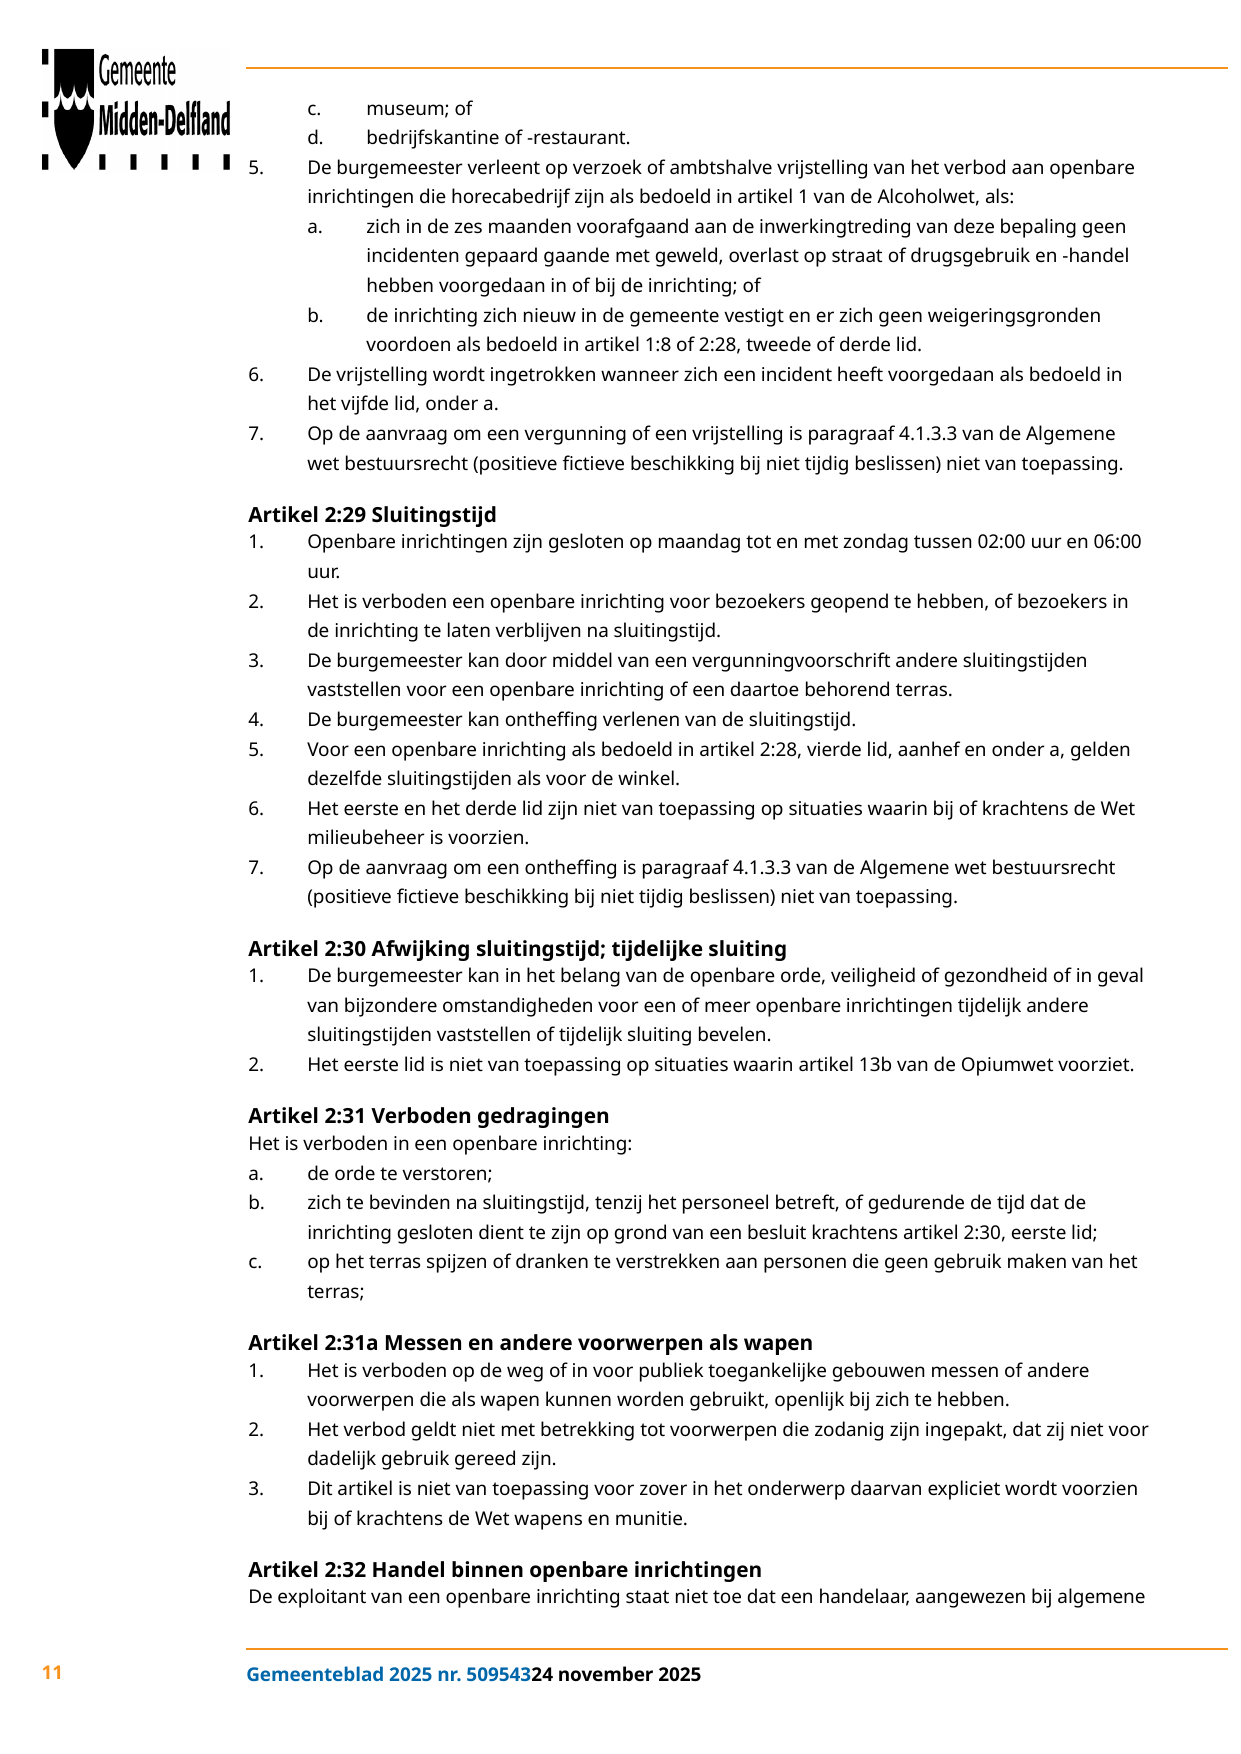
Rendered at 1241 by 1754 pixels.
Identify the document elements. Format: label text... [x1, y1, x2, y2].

list Dit artikel is niet van toepassing voor zover in het onderwerp daarvan expliciet wordt voorzien bij of krachtens de Wet wapens en munitie. [248, 1475, 1152, 1531]
list De burgemeester kan ontheffing verlenen van de sluitingstijd. [248, 706, 1152, 732]
text Artikel 2:31 Verboden gedragingen [248, 1102, 1152, 1130]
list Voor een openbare inrichting als bedoeld in artikel 2:28, vierde lid, aanhef en onder a, gelden dezelfde sluitingstijden als voor de winkel. [248, 736, 1152, 791]
list zich in de zes maanden voorafgaand aan de inwerkingtreding van deze bepaling geen incidenten gepaard gaande met geweld, overlast op straat of drugsgebruik en -handel hebben voorgedaan in of bij de inrichting; of [307, 213, 1152, 298]
text Artikel 2:32 Handel binnen openbare inrichtingen [248, 1555, 1152, 1584]
list Het verbod geldt niet met betrekking tot voorwerpen die zodanig zijn ingepakt, dat zij niet voor dadelijk gebruik gereed zijn. [248, 1416, 1152, 1471]
list bedrijfskantine of -restaurant. [307, 124, 1152, 150]
list De burgemeester kan door middel van een vergunningvoorschrift andere sluitingstijden vaststellen voor een openbare inrichting of een daartoe behorend terras. [248, 647, 1152, 702]
list de inrichting zich nieuw in de gemeente vestigt en er zich geen weigeringsgronden voordoen als bedoeld in artikel 1:8 of 2:28, tweede of derde lid. [307, 302, 1152, 357]
list de orde te verstoren; [248, 1160, 1152, 1185]
list zich te bevinden na sluitingstijd, tenzij het personeel betreft, of gedurende de tijd dat de inrichting gesloten dient te zijn op grond van een besluit krachtens artikel 2:30, eerste lid; [248, 1189, 1152, 1244]
list Op de aanvraag om een ontheffing is paragraaf 4.1.3.3 van de Algemene wet bestuursrecht (positieve fictieve beschikking bij niet tijdig beslissen) niet van toepassing. [248, 854, 1152, 909]
list De burgemeester kan in het belang van de openbare orde, veiligheid of gezondheid of in geval van bijzondere omstandigheden voor een of meer openbare inrichtingen tijdelijk andere sluitingstijden vaststellen of tijdelijk sluiting bevelen. [248, 962, 1152, 1047]
text De exploitant van een openbare inrichting staat niet toe dat een handelaar, aangewezen bij algemene [248, 1584, 1152, 1609]
list museum; of [307, 95, 1152, 121]
list op het terras spijzen of dranken te verstrekken aan personen die geen gebruik maken van het terras; [248, 1248, 1152, 1304]
list Het eerste en het derde lid zijn niet van toepassing op situaties waarin bij of krachtens de Wet milieubeheer is voorzien. [248, 795, 1152, 850]
text Artikel 2:31a Messen en andere voorwerpen als wapen [248, 1328, 1152, 1357]
list Openbare inrichtingen zijn gesloten op maandag tot en met zondag tussen 02:00 uur en 06:00 uur. [248, 529, 1152, 584]
list Het is verboden een openbare inrichting voor bezoekers geopend te hebben, of bezoekers in de inrichting te laten verblijven na sluitingstijd. [248, 588, 1152, 643]
list Op de aanvraag om een vergunning of een vrijstelling is paragraaf 4.1.3.3 van de Algemene wet bestuursrecht (positieve fictieve beschikking bij niet tijdig beslissen) niet van toepassing. [248, 420, 1152, 476]
text Het is verboden in een openbare inrichting: [248, 1130, 1152, 1156]
picture [41, 47, 231, 172]
list Het eerste lid is niet van toepassing op situaties waarin artikel 13b van de Opiumwet voorziet. [248, 1051, 1152, 1077]
list Het is verboden op de weg of in voor publiek toegankelijke gebouwen messen of andere voorwerpen die als wapen kunnen worden gebruikt, openlijk bij zich te hebben. [248, 1357, 1152, 1412]
text Artikel 2:30 Afwijking sluitingstijd; tijdelijke sluiting [248, 934, 1152, 962]
list De burgemeester verleent op verzoek of ambtshalve vrijstelling van het verbod aan openbare inrichtingen die horecabedrijf zijn als bedoeld in artikel 1 van de Alcoholwet, als: [248, 154, 1152, 209]
text Artikel 2:29 Sluitingstijd [248, 500, 1152, 529]
list De vrijstelling wordt ingetrokken wanneer zich een incident heeft voorgedaan als bedoeld in het vijfde lid, onder a. [248, 361, 1152, 416]
